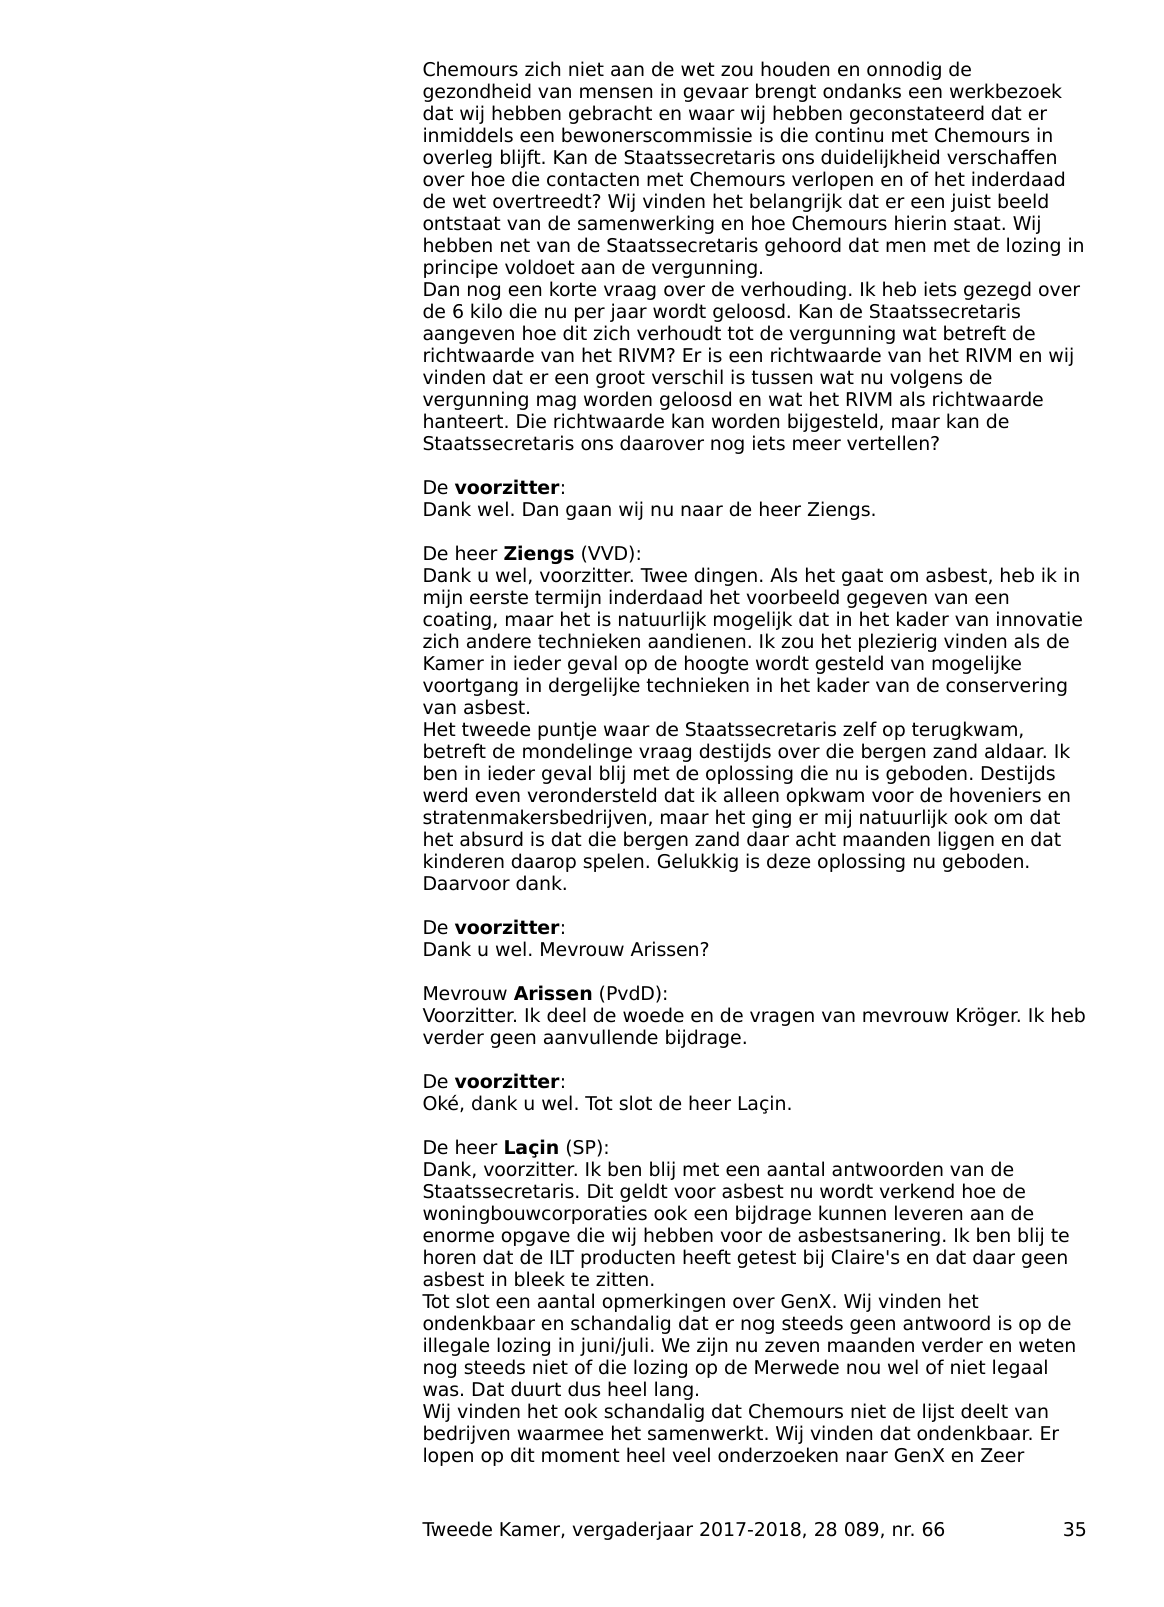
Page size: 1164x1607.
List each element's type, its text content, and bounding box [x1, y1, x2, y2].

text Wij vinden het ook schandalig dat Chemours niet de lijst deelt van bedrijven waarmee het samenwerkt. Wij vinden dat ondenkbaar. Er lopen op dit moment heel veel onderzoeken naar GenX en Zeer [422, 1401, 1087, 1467]
text De voorzitter: [422, 1071, 1087, 1093]
text Oké, dank u wel. Tot slot de heer Laçin. [422, 1093, 1087, 1115]
text De heer Laçin (SP): [422, 1137, 1087, 1159]
text De heer Ziengs (VVD): [422, 543, 1087, 565]
text Dank u wel, voorzitter. Twee dingen. Als het gaat om asbest, heb ik in mijn eerste termijn inderdaad het voorbeeld gegeven van een coating, maar het is natuurlijk mogelijk dat in het kader van innovatie zich andere technieken aandienen. Ik zou het plezierig vinden als de Kamer in ieder geval op de hoogte wordt gesteld van mogelijke voortgang in dergelijke technieken in het kader van de conservering van asbest. [422, 565, 1087, 719]
text Dank, voorzitter. Ik ben blij met een aantal antwoorden van de Staatssecretaris. Dit geldt voor asbest nu wordt verkend hoe de woningbouwcorporaties ook een bijdrage kunnen leveren aan de enorme opgave die wij hebben voor de asbestsanering. Ik ben blij te horen dat de ILT producten heeft getest bij Claire's en dat daar geen asbest in bleek te zitten. [422, 1159, 1087, 1291]
text Tot slot een aantal opmerkingen over GenX. Wij vinden het ondenkbaar en schandalig dat er nog steeds geen antwoord is op de illegale lozing in juni/juli. We zijn nu zeven maanden verder en weten nog steeds niet of die lozing op de Merwede nou wel of niet legaal was. Dat duurt dus heel lang. [422, 1291, 1087, 1401]
text Dank wel. Dan gaan wij nu naar de heer Ziengs. [422, 499, 1087, 521]
text De voorzitter: [422, 477, 1087, 499]
text Dan nog een korte vraag over de verhouding. Ik heb iets gezegd over de 6 kilo die nu per jaar wordt geloosd. Kan de Staatssecretaris aangeven hoe dit zich verhoudt tot de vergunning wat betreft de richtwaarde van het RIVM? Er is een richtwaarde van het RIVM en wij vinden dat er een groot verschil is tussen wat nu volgens de vergunning mag worden geloosd en wat het RIVM als richtwaarde hanteert. Die richtwaarde kan worden bijgesteld, maar kan de Staatssecretaris ons daarover nog iets meer vertellen? [422, 279, 1087, 455]
text Voorzitter. Ik deel de woede en de vragen van mevrouw Kröger. Ik heb verder geen aanvullende bijdrage. [422, 1005, 1087, 1049]
text Het tweede puntje waar de Staatssecretaris zelf op terugkwam, betreft de mondelinge vraag destijds over die bergen zand aldaar. Ik ben in ieder geval blij met de oplossing die nu is geboden. Destijds werd even verondersteld dat ik alleen opkwam voor de hoveniers en stratenmakersbedrijven, maar het ging er mij natuurlijk ook om dat het absurd is dat die bergen zand daar acht maanden liggen en dat kinderen daarop spelen. Gelukkig is deze oplossing nu geboden. Daarvoor dank. [422, 719, 1087, 895]
text Chemours zich niet aan de wet zou houden en onnodig de gezondheid van mensen in gevaar brengt ondanks een werkbezoek dat wij hebben gebracht en waar wij hebben geconstateerd dat er inmiddels een bewonerscommissie is die continu met Chemours in overleg blijft. Kan de Staatssecretaris ons duidelijkheid verschaffen over hoe die contacten met Chemours verlopen en of het inderdaad de wet overtreedt? Wij vinden het belangrijk dat er een juist beeld ontstaat van de samenwerking en hoe Chemours hierin staat. Wij hebben net van de Staatssecretaris gehoord dat men met de lozing in principe voldoet aan de vergunning. [422, 59, 1087, 279]
text Mevrouw Arissen (PvdD): [422, 983, 1087, 1005]
text De voorzitter: [422, 917, 1087, 939]
text Dank u wel. Mevrouw Arissen? [422, 939, 1087, 961]
